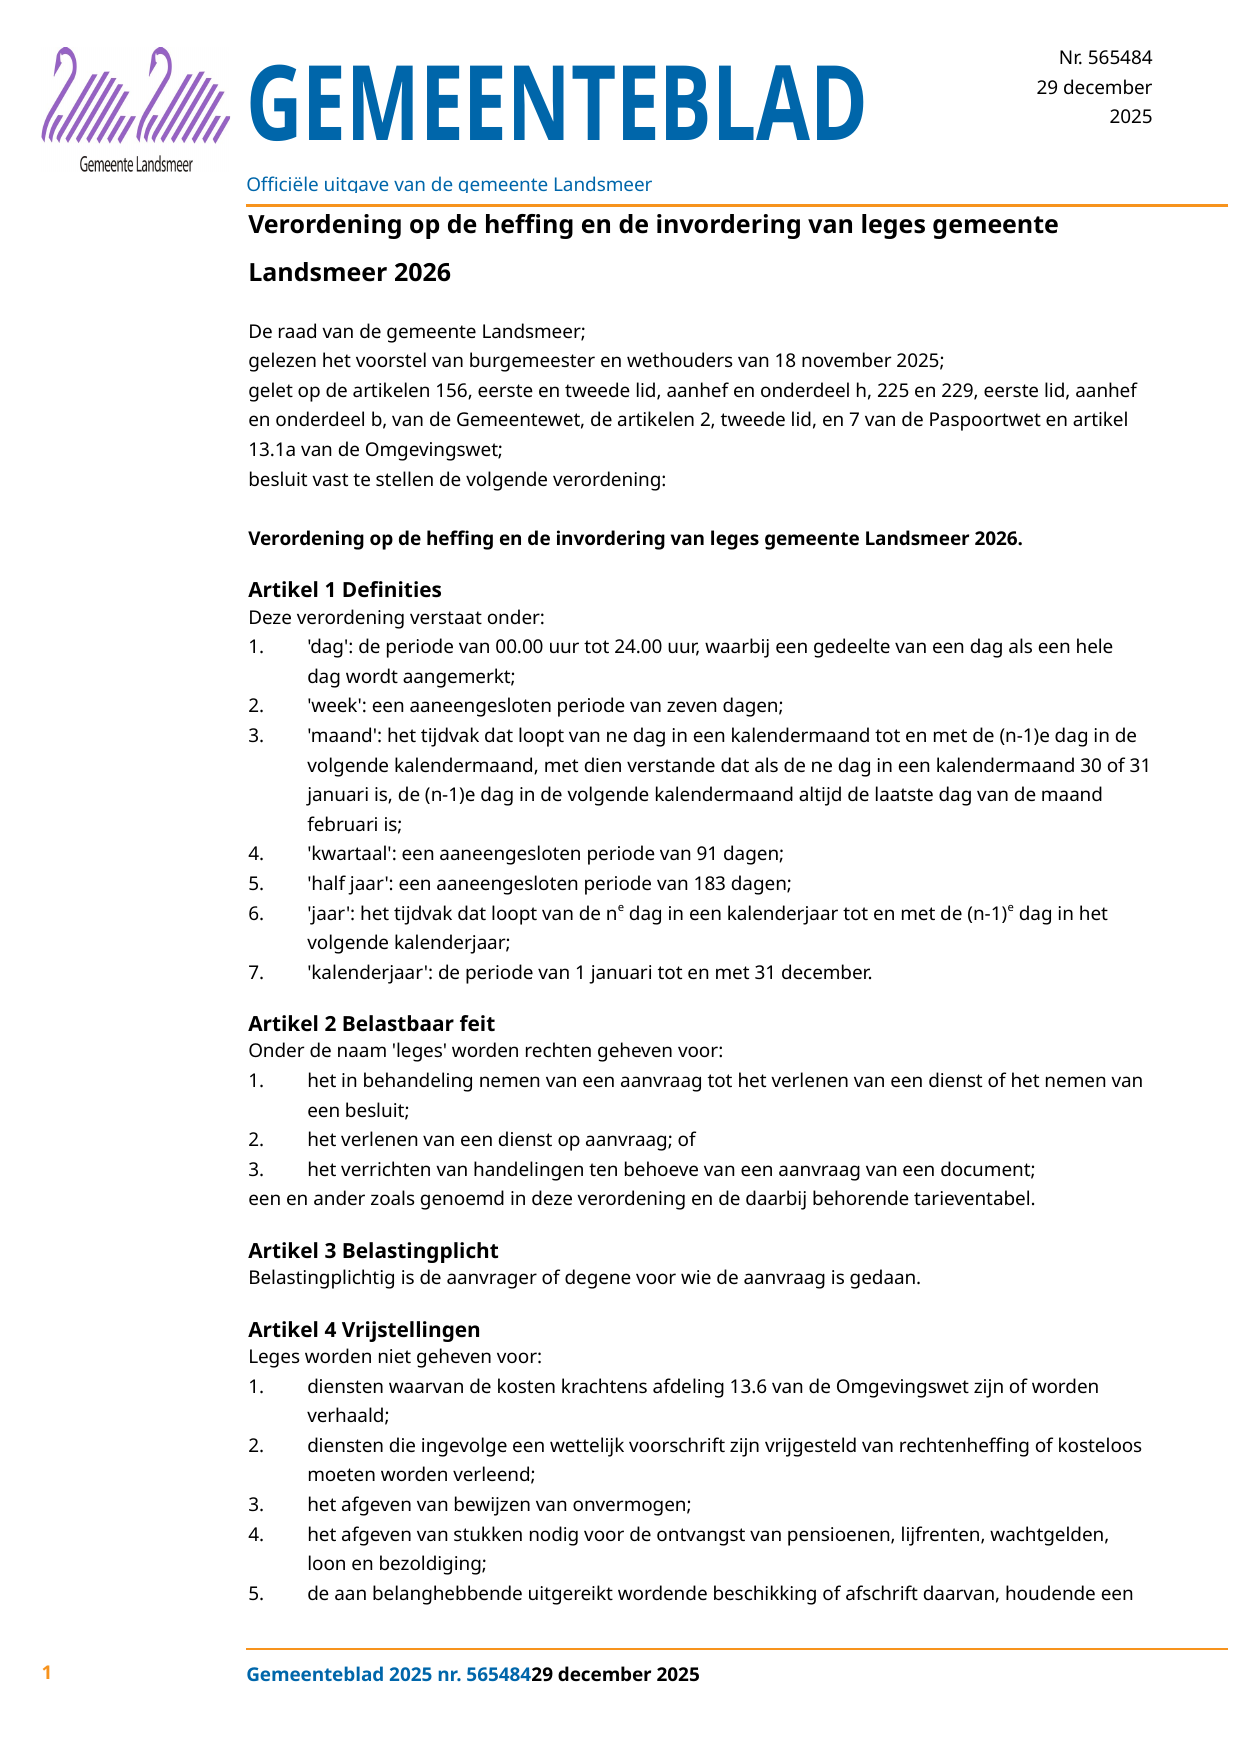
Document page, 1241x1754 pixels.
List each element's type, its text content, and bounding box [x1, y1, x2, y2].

text Belastingplichtig is de aanvrager of degene voor wie de aanvraag is gedaan. [248, 1264, 1152, 1290]
list de aan belanghebbende uitgereikt wordende beschikking of afschrift daarvan, houdende een [248, 1580, 1152, 1606]
list 'week': een aaneengesloten periode van zeven dagen; [248, 693, 1152, 718]
text Artikel 3 Belastingplicht [248, 1236, 1152, 1264]
list het afgeven van bewijzen van onvermogen; [248, 1491, 1152, 1517]
list het in behandeling nemen van een aanvraag tot het verlenen van een dienst of het nemen van een besluit; [248, 1067, 1152, 1123]
list 'half jaar': een aaneengesloten periode van 183 dagen; [248, 870, 1152, 896]
text besluit vast te stellen de volgende verordening: [248, 466, 1152, 492]
list diensten waarvan de kosten krachtens afdeling 13.6 van de Omgevingswet zijn of worden verhaald; [248, 1373, 1152, 1428]
picture [41, 47, 231, 172]
list 'maand': het tijdvak dat loopt van ne dag in een kalendermaand tot en met de (n-1)e dag in de volgende kalendermaand, met dien verstande dat als de ne dag in een kalendermaand 30 of 31 januari is, de (n-1)e dag in de volgende kalendermaand altijd de laatste dag van de maand februari is; [248, 722, 1152, 837]
text De raad van de gemeente Landsmeer; [248, 318, 1152, 344]
list diensten die ingevolge een wettelijk voorschrift zijn vrijgesteld van rechtenheffing of kosteloos moeten worden verleend; [248, 1432, 1152, 1487]
text een en ander zoals genoemd in deze verordening en de daarbij behorende tarieventabel. [248, 1186, 1152, 1211]
text Verordening op de heffing en de invordering van leges gemeente Landsmeer 2026 [248, 207, 1152, 288]
text Artikel 1 Definities [248, 575, 1152, 604]
list het verrichten van handelingen ten behoeve van een aanvraag van een document; [248, 1156, 1152, 1182]
list 'dag': de periode van 00.00 uur tot 24.00 uur, waarbij een gedeelte van een dag als een hele dag wordt aangemerkt; [248, 633, 1152, 689]
text Artikel 4 Vrijstellingen [248, 1315, 1152, 1343]
text gelet op de artikelen 156, eerste en tweede lid, aanhef en onderdeel h, 225 en 229, eerste lid, aanhef en onderdeel b, van de Gemeentewet, de artikelen 2, tweede lid, en 7 van de Paspoortwet en artikel 13.1a van de Omgevingswet; [248, 377, 1152, 462]
text Verordening op de heffing en de invordering van leges gemeente Landsmeer 2026. [248, 525, 1152, 551]
list het afgeven van stukken nodig voor de ontvangst van pensioenen, lijfrenten, wachtgelden, loon en bezoldiging; [248, 1521, 1152, 1576]
text Leges worden niet geheven voor: [248, 1343, 1152, 1369]
text Onder de naam 'leges' worden rechten geheven voor: [248, 1038, 1152, 1063]
list 'jaar': het tijdvak dat loopt van de ne dag in een kalenderjaar tot en met de (n-1)e dag in het volgende kalenderjaar; [248, 900, 1152, 955]
list 'kwartaal': een aaneengesloten periode van 91 dagen; [248, 841, 1152, 866]
list het verlenen van een dienst op aanvraag; of [248, 1126, 1152, 1152]
text Artikel 2 Belastbaar feit [248, 1009, 1152, 1038]
text gelezen het voorstel van burgemeester en wethouders van 18 november 2025; [248, 347, 1152, 373]
list 'kalenderjaar': de periode van 1 januari tot en met 31 december. [248, 959, 1152, 984]
text Deze verordening verstaat onder: [248, 604, 1152, 629]
